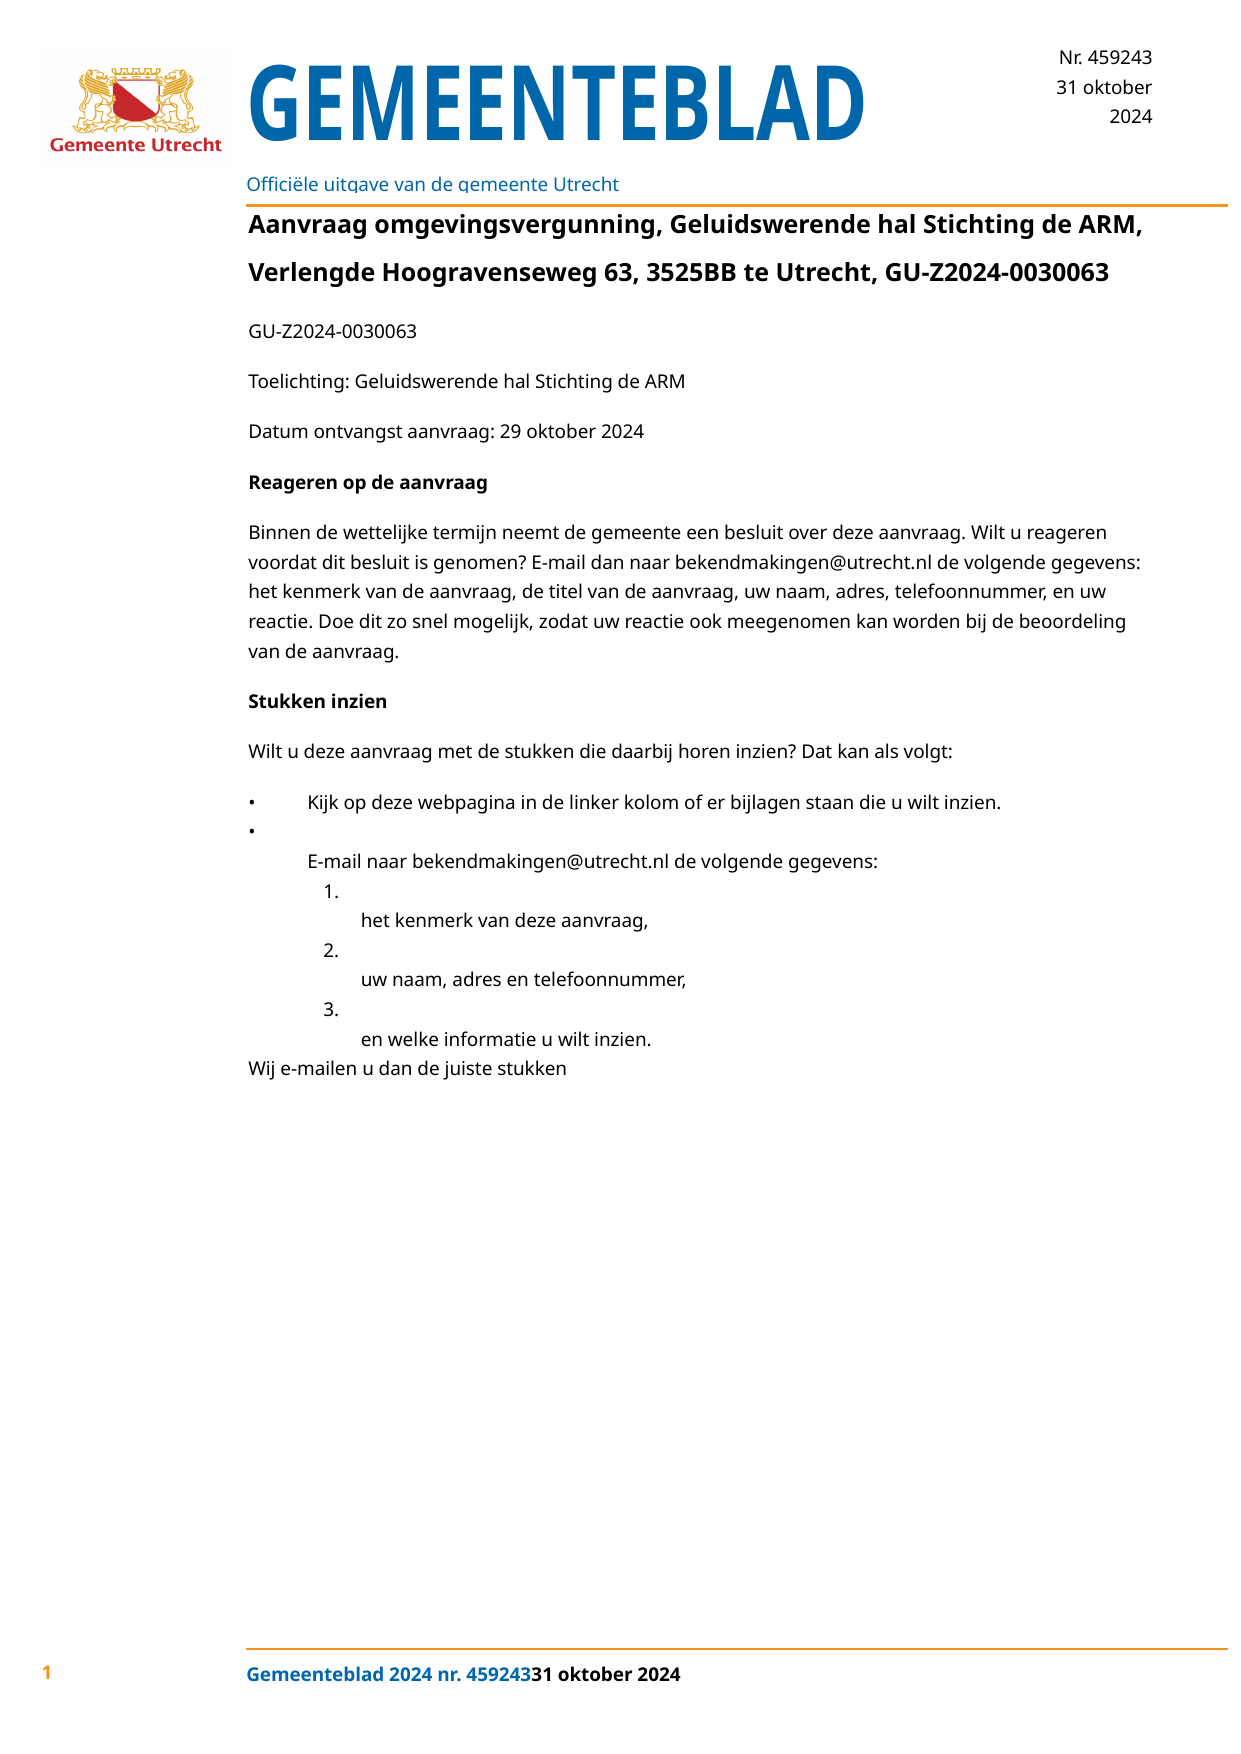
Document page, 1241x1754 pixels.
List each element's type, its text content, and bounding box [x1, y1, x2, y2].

list Kijk op deze webpagina in de linker kolom of er bijlagen staan die u wilt inzien. [248, 789, 1152, 815]
picture [41, 47, 231, 172]
text Datum ontvangst aanvraag: 29 oktober 2024 [248, 419, 1152, 444]
text Reageren op de aanvraag [248, 469, 1152, 495]
text Wij e-mailen u dan de juiste stukken [248, 1055, 1152, 1081]
list E-mail naar bekendmakingen@utrecht.nl de volgende gegevens: [248, 848, 1152, 874]
text GU-Z2024-0030063 [248, 318, 1152, 344]
list en welke informatie u wilt inzien. [323, 1026, 1152, 1052]
text Wilt u deze aanvraag met de stukken die daarbij horen inzien? Dat kan als volgt: [248, 739, 1152, 764]
text Stukken inzien [248, 688, 1152, 714]
list het kenmerk van deze aanvraag, [323, 907, 1152, 933]
text Binnen de wettelijke termijn neemt de gemeente een besluit over deze aanvraag. Wilt u reageren voordat dit besluit is genomen? E-mail dan naar bekendmakingen@utrecht.nl de volgende gegevens: het kenmerk van de aanvraag, de titel van de aanvraag, uw naam, adres, telefoonnummer, en uw reactie. Doe dit zo snel mogelijk, zodat uw reactie ook meegenomen kan worden bij de beoordeling van de aanvraag. [248, 519, 1152, 664]
text Toelichting: Geluidswerende hal Stichting de ARM [248, 368, 1152, 394]
text Aanvraag omgevingsvergunning, Geluidswerende hal Stichting de ARM, Verlengde Hoogravenseweg 63, 3525BB te Utrecht, GU-Z2024-0030063 [248, 207, 1152, 288]
list uw naam, adres en telefoonnummer, [323, 967, 1152, 992]
